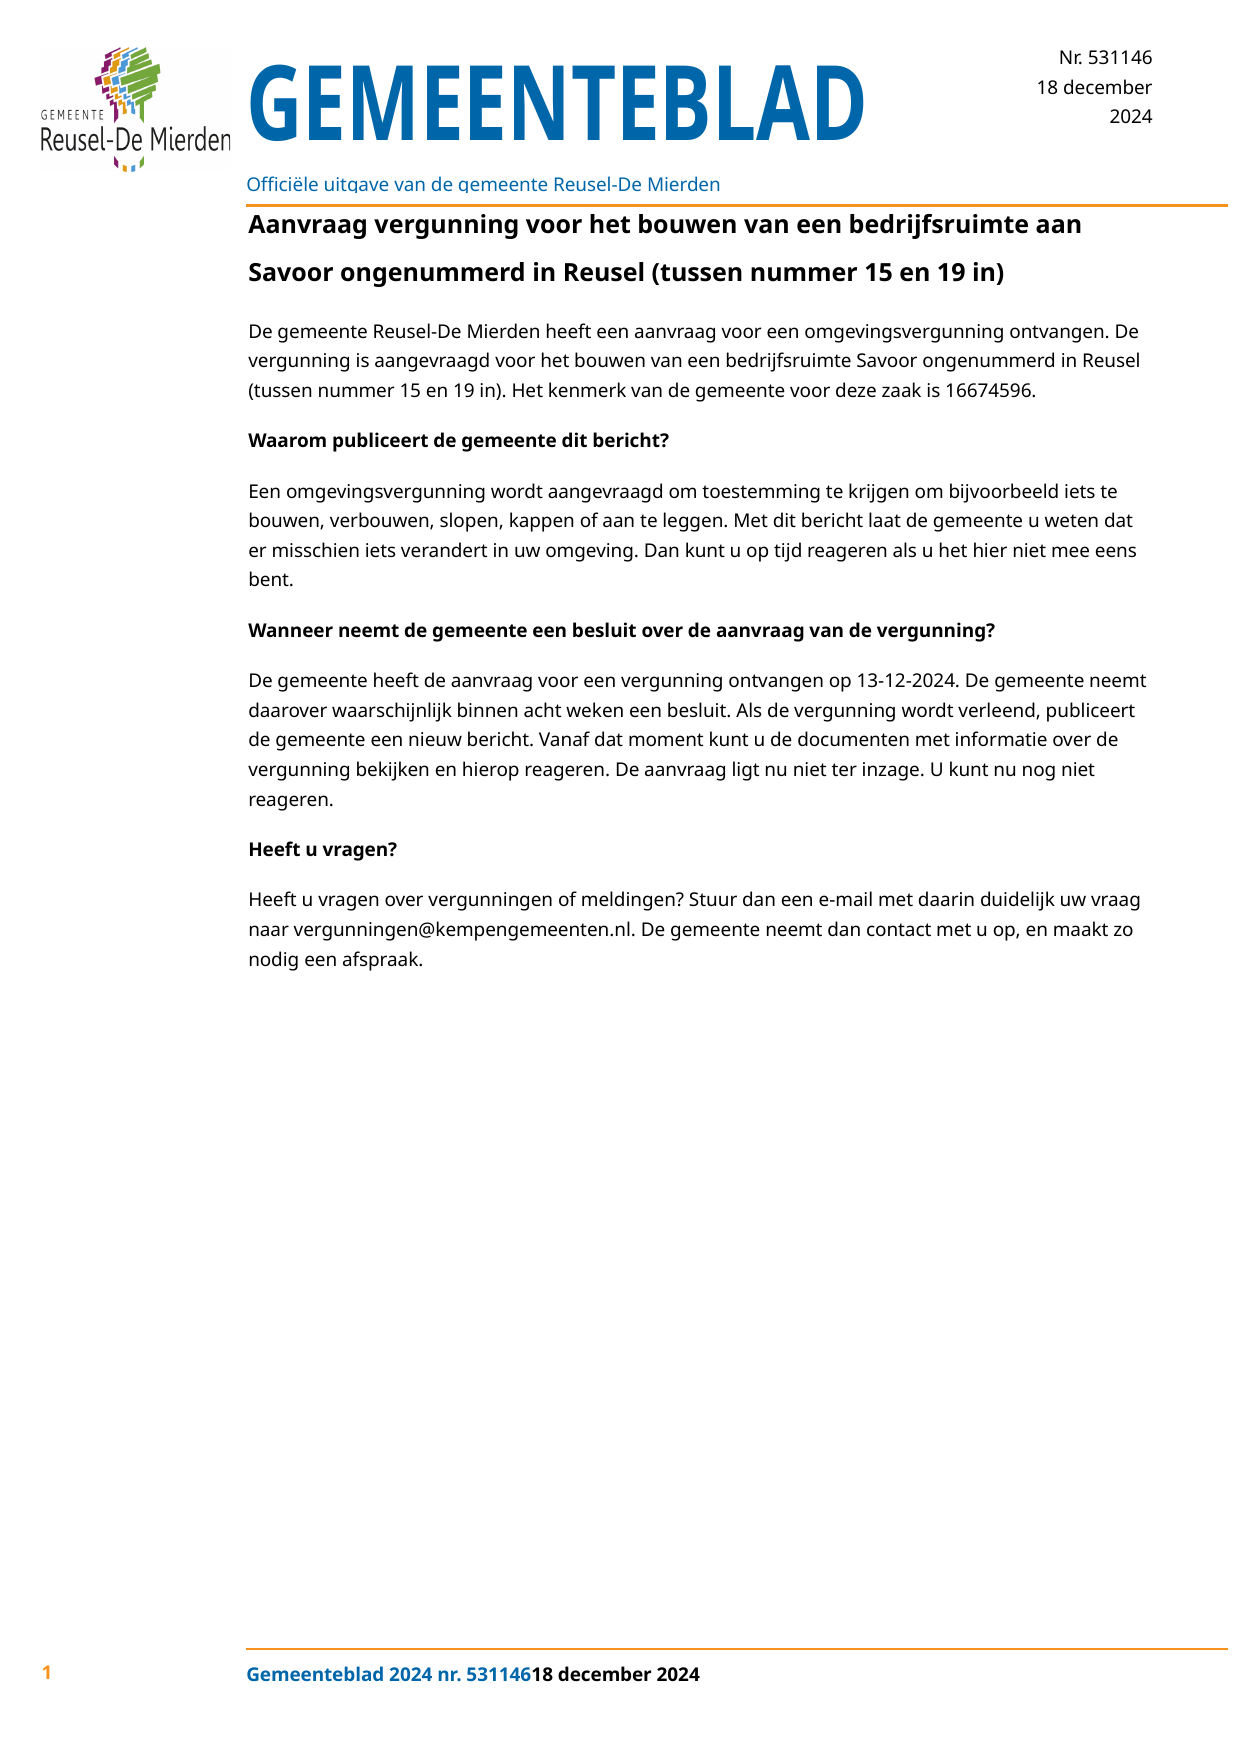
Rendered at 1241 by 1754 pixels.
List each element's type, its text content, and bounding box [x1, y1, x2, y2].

text Aanvraag vergunning voor het bouwen van een bedrijfsruimte aan Savoor ongenummerd in Reusel (tussen nummer 15 en 19 in) [248, 207, 1152, 288]
text Een omgevingsvergunning wordt aangevraagd om toestemming te krijgen om bijvoorbeeld iets te bouwen, verbouwen, slopen, kappen of aan te leggen. Met dit bericht laat de gemeente u weten dat er misschien iets verandert in uw omgeving. Dan kunt u op tijd reageren als u het hier niet mee eens bent. [248, 478, 1152, 592]
picture [41, 47, 231, 172]
text De gemeente Reusel-De Mierden heeft een aanvraag voor een omgevingsvergunning ontvangen. De vergunning is aangevraagd voor het bouwen van een bedrijfsruimte Savoor ongenummerd in Reusel (tussen nummer 15 en 19 in). Het kenmerk van de gemeente voor deze zaak is 16674596. [248, 318, 1152, 403]
text Waarom publiceert de gemeente dit bericht? [248, 427, 1152, 453]
text Wanneer neemt de gemeente een besluit over de aanvraag van de vergunning? [248, 617, 1152, 643]
text Heeft u vragen over vergunningen of meldingen? Stuur dan een e-mail met daarin duidelijk uw vraag naar vergunningen@kempengemeenten.nl. De gemeente neemt dan contact met u op, en maakt zo nodig een afspraak. [248, 887, 1152, 972]
text De gemeente heeft de aanvraag voor een vergunning ontvangen op 13-12-2024. De gemeente neemt daarover waarschijnlijk binnen acht weken een besluit. Als de vergunning wordt verleend, publiceert de gemeente een nieuw bericht. Vanaf dat moment kunt u de documenten met informatie over de vergunning bekijken en hierop reageren. De aanvraag ligt nu niet ter inzage. U kunt nu nog niet reageren. [248, 667, 1152, 812]
text Heeft u vragen? [248, 836, 1152, 862]
